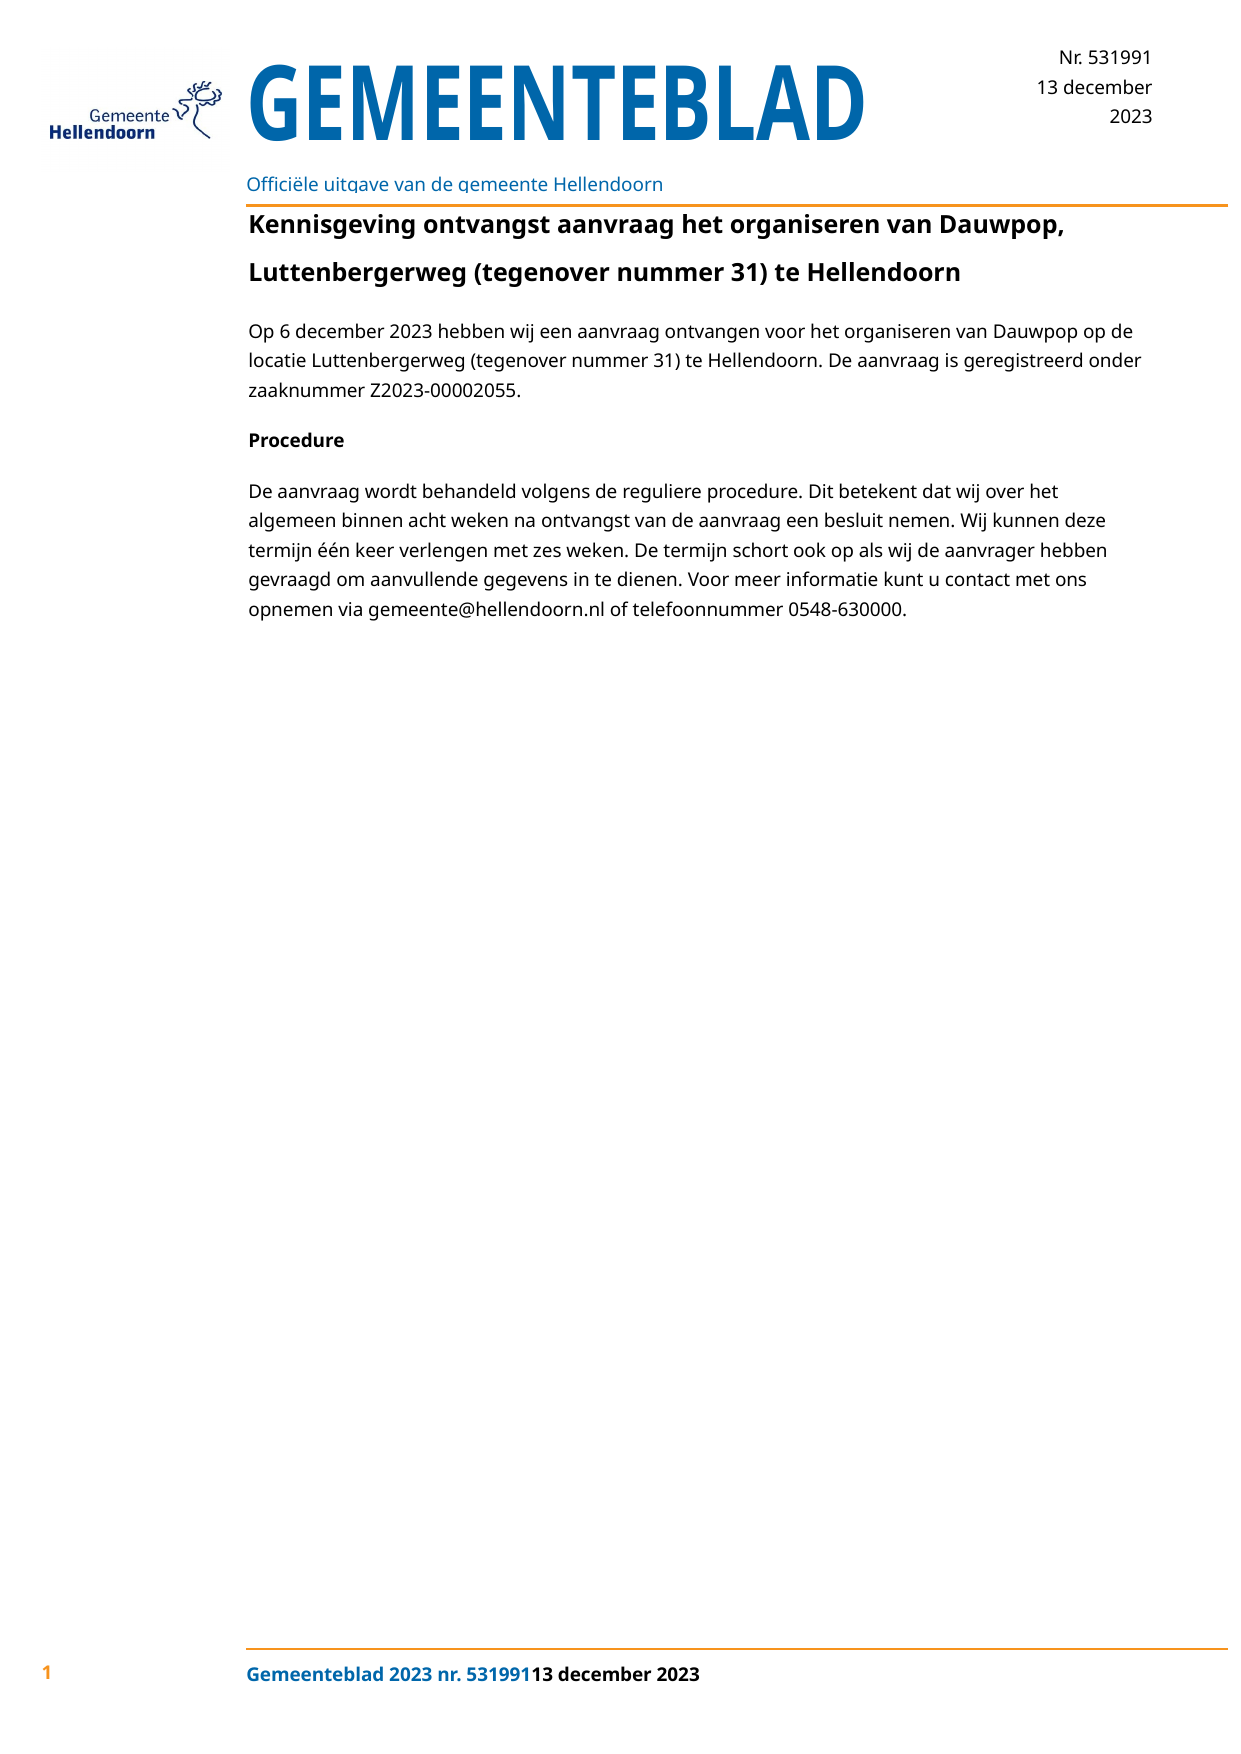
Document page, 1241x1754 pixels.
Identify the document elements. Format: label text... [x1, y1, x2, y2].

text Kennisgeving ontvangst aanvraag het organiseren van Dauwpop, Luttenbergerweg (tegenover nummer 31) te Hellendoorn [248, 207, 1152, 288]
text De aanvraag wordt behandeld volgens de reguliere procedure. Dit betekent dat wij over het algemeen binnen acht weken na ontvangst van de aanvraag een besluit nemen. Wij kunnen deze termijn één keer verlengen met zes weken. De termijn schort ook op als wij de aanvrager hebben gevraagd om aanvullende gegevens in te dienen. Voor meer informatie kunt u contact met ons opnemen via gemeente@hellendoorn.nl of telefoonnummer 0548-630000. [248, 478, 1152, 622]
text Op 6 december 2023 hebben wij een aanvraag ontvangen voor het organiseren van Dauwpop op de locatie Luttenbergerweg (tegenover nummer 31) te Hellendoorn. De aanvraag is geregistreerd onder zaaknummer Z2023-00002055. [248, 318, 1152, 403]
picture [41, 47, 231, 172]
text Procedure [248, 427, 1152, 453]
